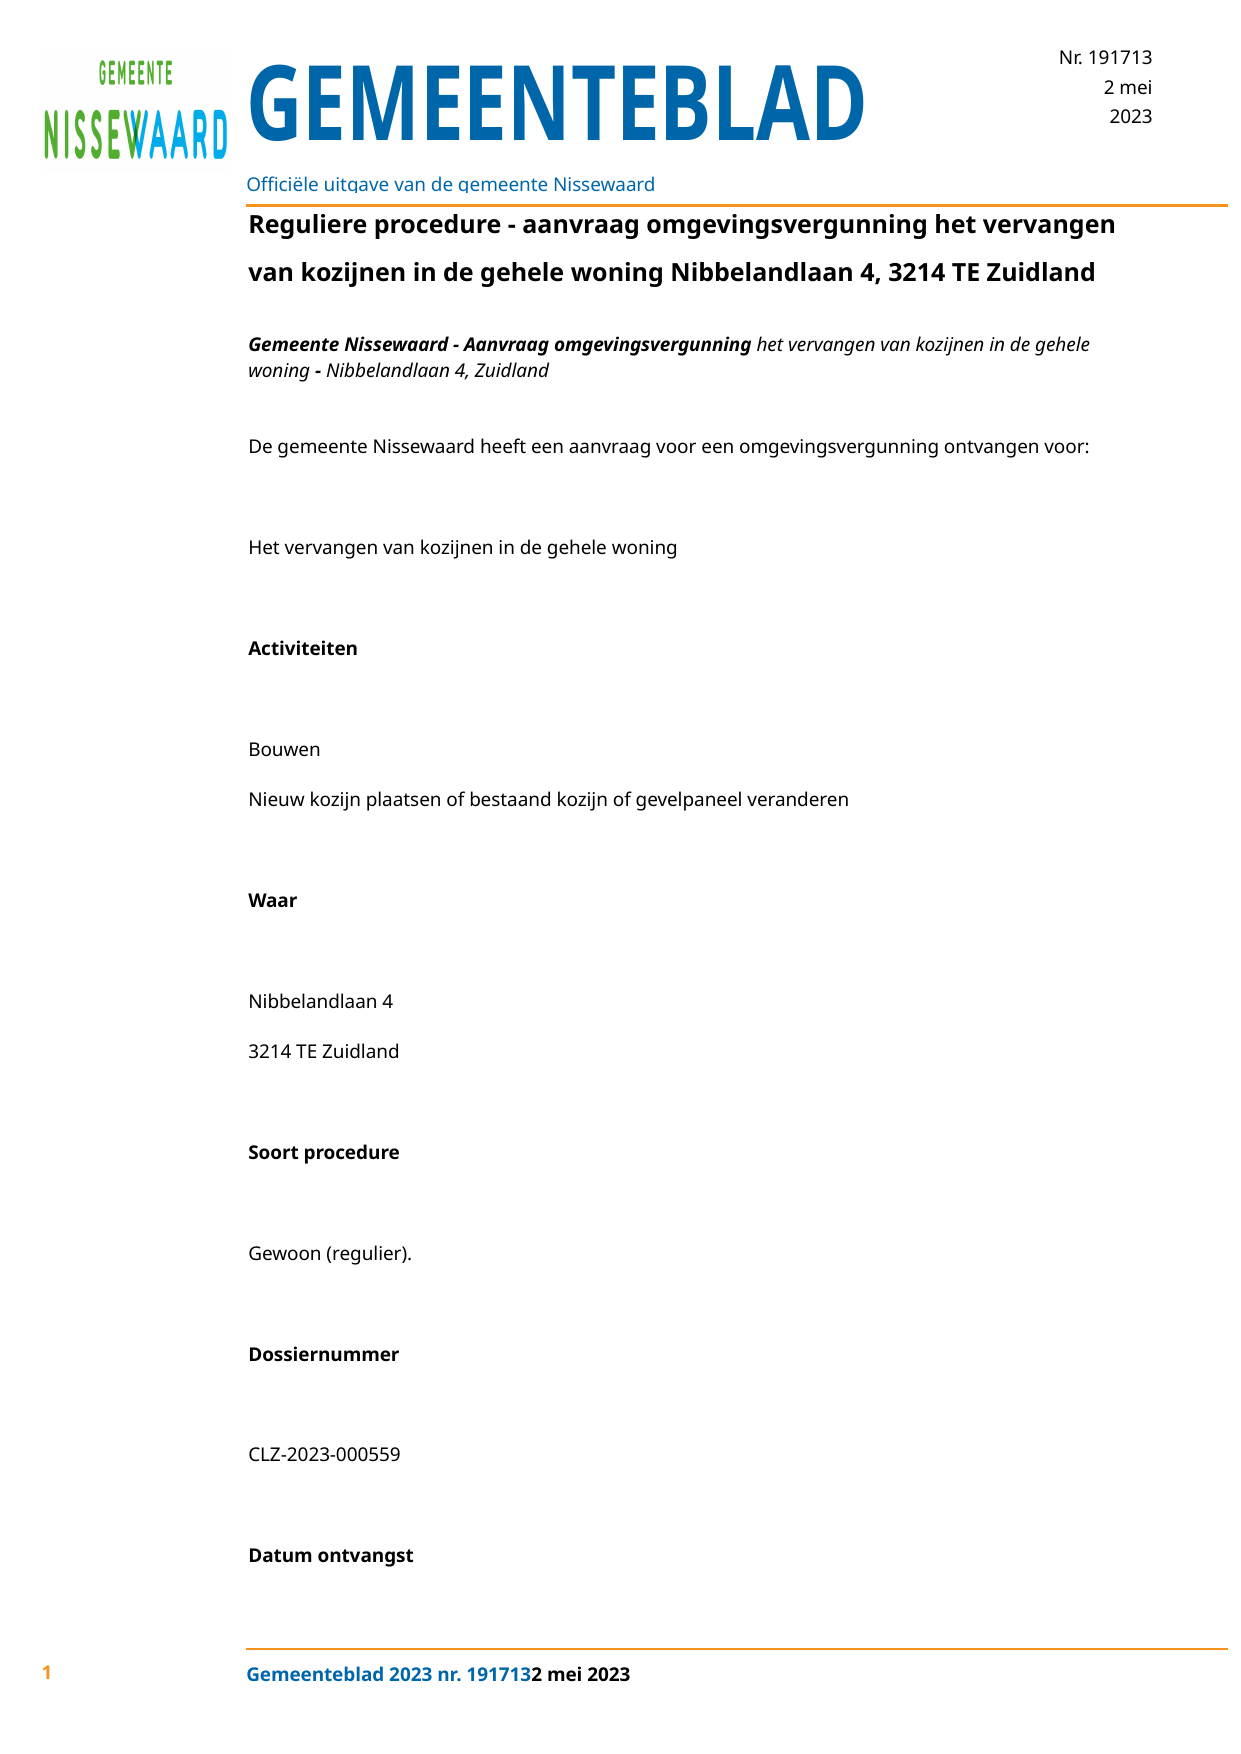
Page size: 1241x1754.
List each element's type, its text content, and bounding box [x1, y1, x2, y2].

text 3214 TE Zuidland [248, 1038, 1152, 1064]
text Soort procedure [248, 1139, 1152, 1165]
text Reguliere procedure - aanvraag omgevingsvergunning het vervangen van kozijnen in de gehele woning Nibbelandlaan 4, 3214 TE Zuidland [248, 207, 1152, 288]
text Activiteiten [248, 635, 1152, 661]
text Gewoon (regulier). [248, 1240, 1152, 1266]
text Waar [248, 887, 1152, 913]
text CLZ-2023-000559 [248, 1442, 1152, 1467]
text Gemeente Nissewaard - Aanvraag omgevingsvergunning het vervangen van kozijnen in de gehele woning - Nibbelandlaan 4, Zuidland [248, 331, 1152, 383]
text Datum ontvangst [248, 1542, 1152, 1568]
text Nieuw kozijn plaatsen of bestaand kozijn of gevelpaneel veranderen [248, 786, 1152, 812]
text Het vervangen van kozijnen in de gehele woning [248, 534, 1152, 560]
text Bouwen [248, 736, 1152, 762]
text Nibbelandlaan 4 [248, 988, 1152, 1014]
text De gemeente Nissewaard heeft een aanvraag voor een omgevingsvergunning ontvangen voor: [248, 433, 1152, 459]
picture [41, 47, 231, 172]
text Dossiernummer [248, 1341, 1152, 1367]
